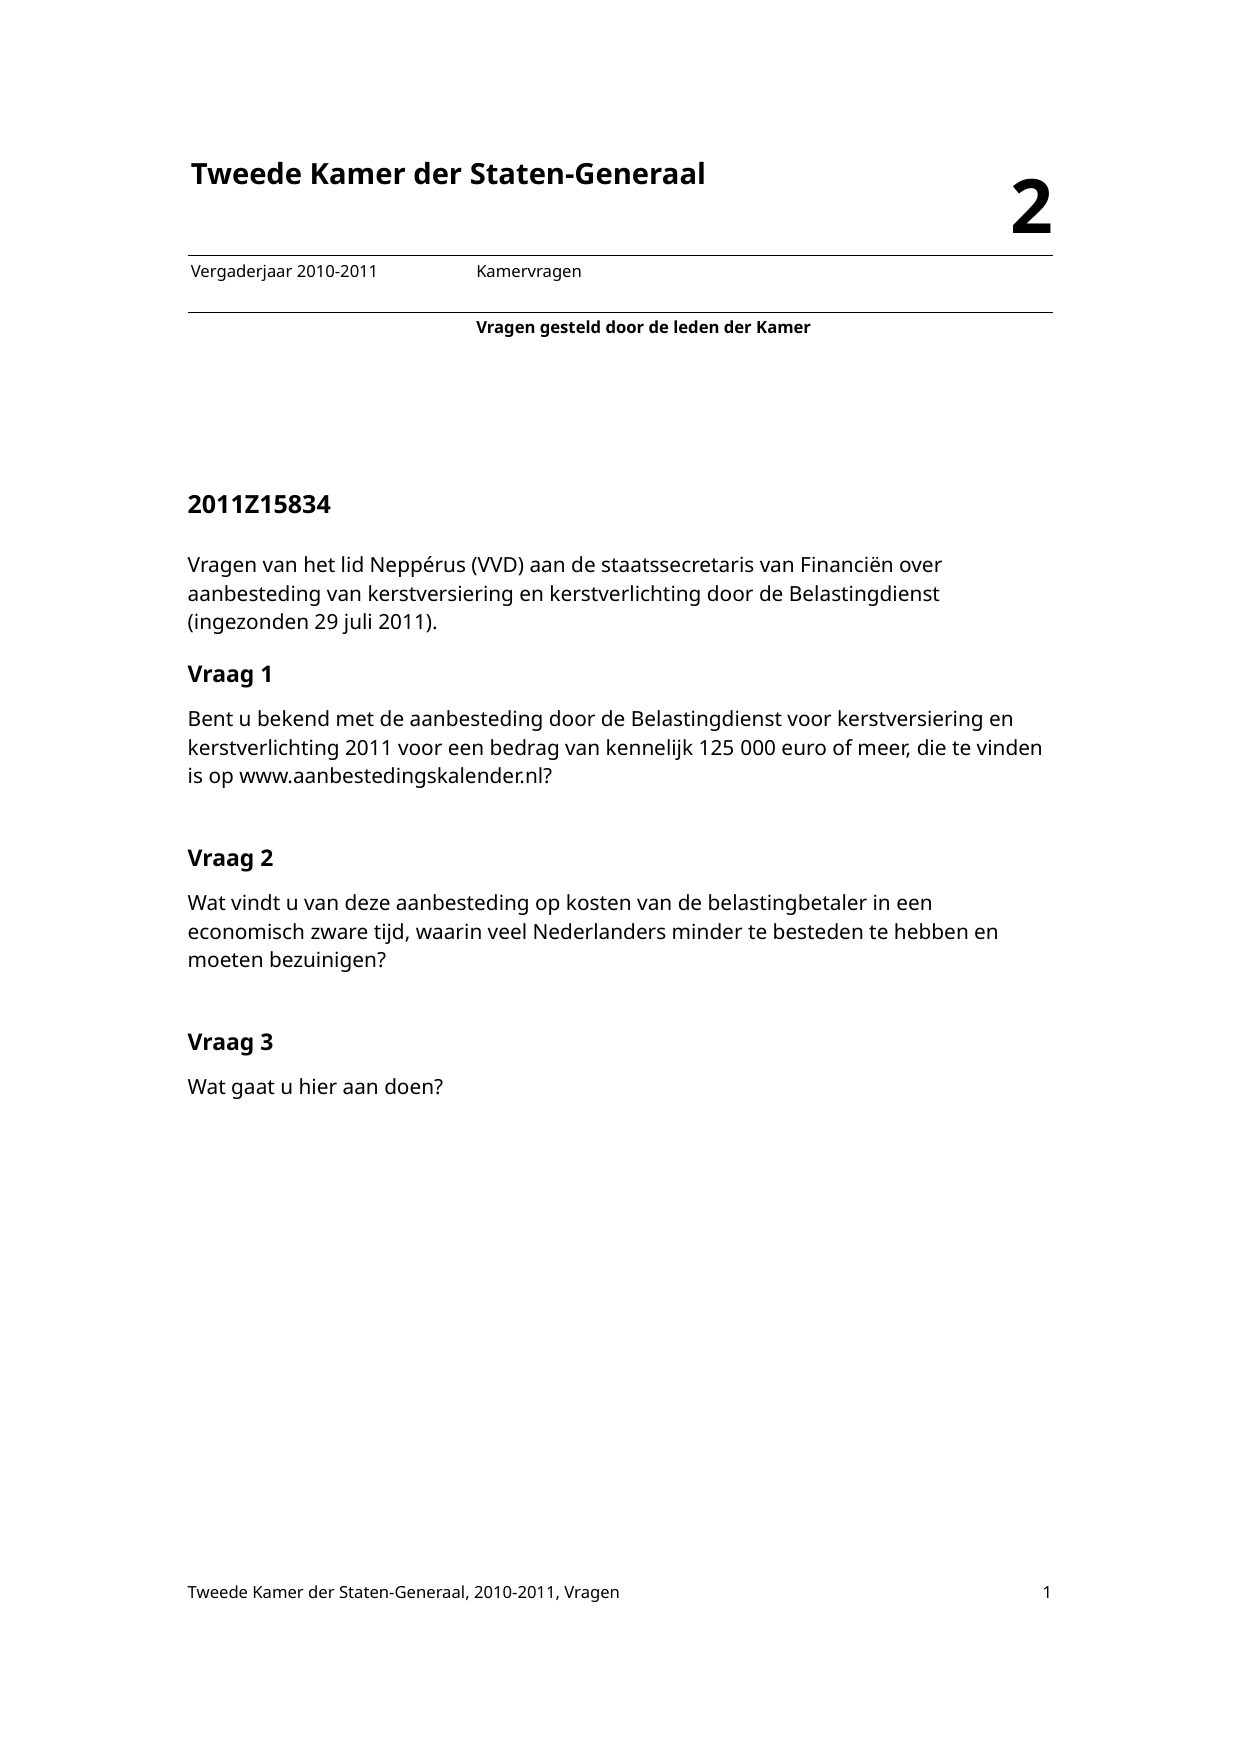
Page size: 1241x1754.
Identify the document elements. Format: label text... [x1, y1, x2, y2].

table_cell Kamervragen [473, 256, 1053, 312]
text Wat vindt u van deze aanbesteding op kosten van de belastingbetaler in een economisch zware tijd, waarin veel Nederlanders minder te besteden te hebben en moeten bezuinigen? [187, 888, 1053, 974]
text Vragen van het lid Neppérus (VVD) aan de staatssecretaris van Financiën over aanbesteding van kerstversiering en kerstverlichting door de Belastingdienst (ingezonden 29 juli 2011). [187, 550, 1053, 636]
text Bent u bekend met de aanbesteding door de Belastingdienst voor kerstversiering en kerstverlichting 2011 voor een bedrag van kennelijk 125 000 euro of meer, die te vinden is op www.aanbestedingskalender.nl? [187, 704, 1053, 790]
table_cell [188, 313, 473, 339]
table_cell Vragen gesteld door de leden der Kamer [473, 313, 1053, 339]
subtitle Vraag 3 [187, 1026, 1053, 1057]
table_header 2 [880, 150, 1053, 255]
text Wat gaat u hier aan doen? [187, 1072, 1053, 1101]
table_header Tweede Kamer der Staten-Generaal [188, 150, 879, 255]
subtitle Vraag 1 [187, 658, 1053, 689]
table_cell Vergaderjaar 2010-2011 [188, 256, 473, 312]
subtitle Vraag 2 [187, 842, 1053, 873]
text 2011Z15834 [187, 487, 1053, 521]
